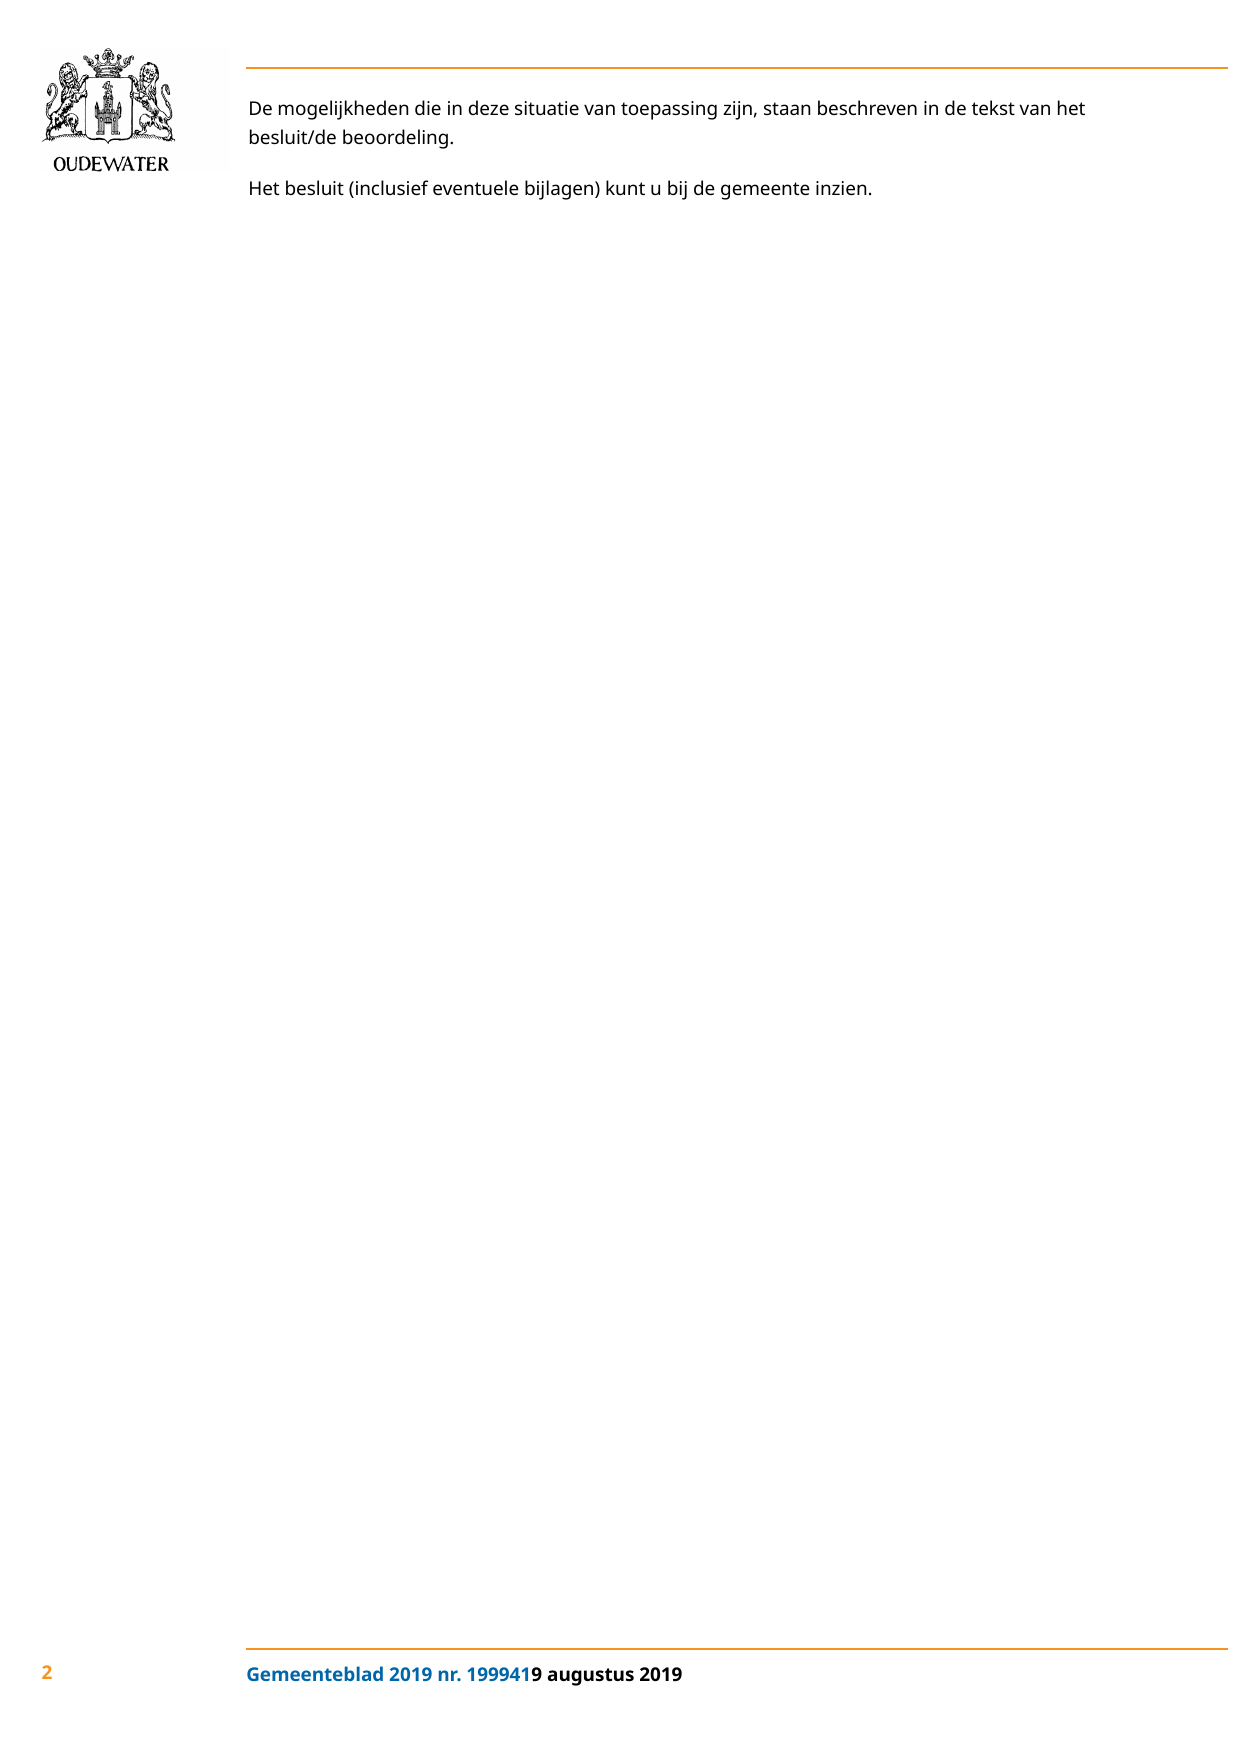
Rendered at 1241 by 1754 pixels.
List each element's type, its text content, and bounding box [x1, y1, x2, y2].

picture [41, 47, 231, 172]
text Het besluit (inclusief eventuele bijlagen) kunt u bij de gemeente inzien. [248, 175, 1152, 201]
text De mogelijkheden die in deze situatie van toepassing zijn, staan beschreven in de tekst van het besluit/de beoordeling. [248, 95, 1152, 150]
